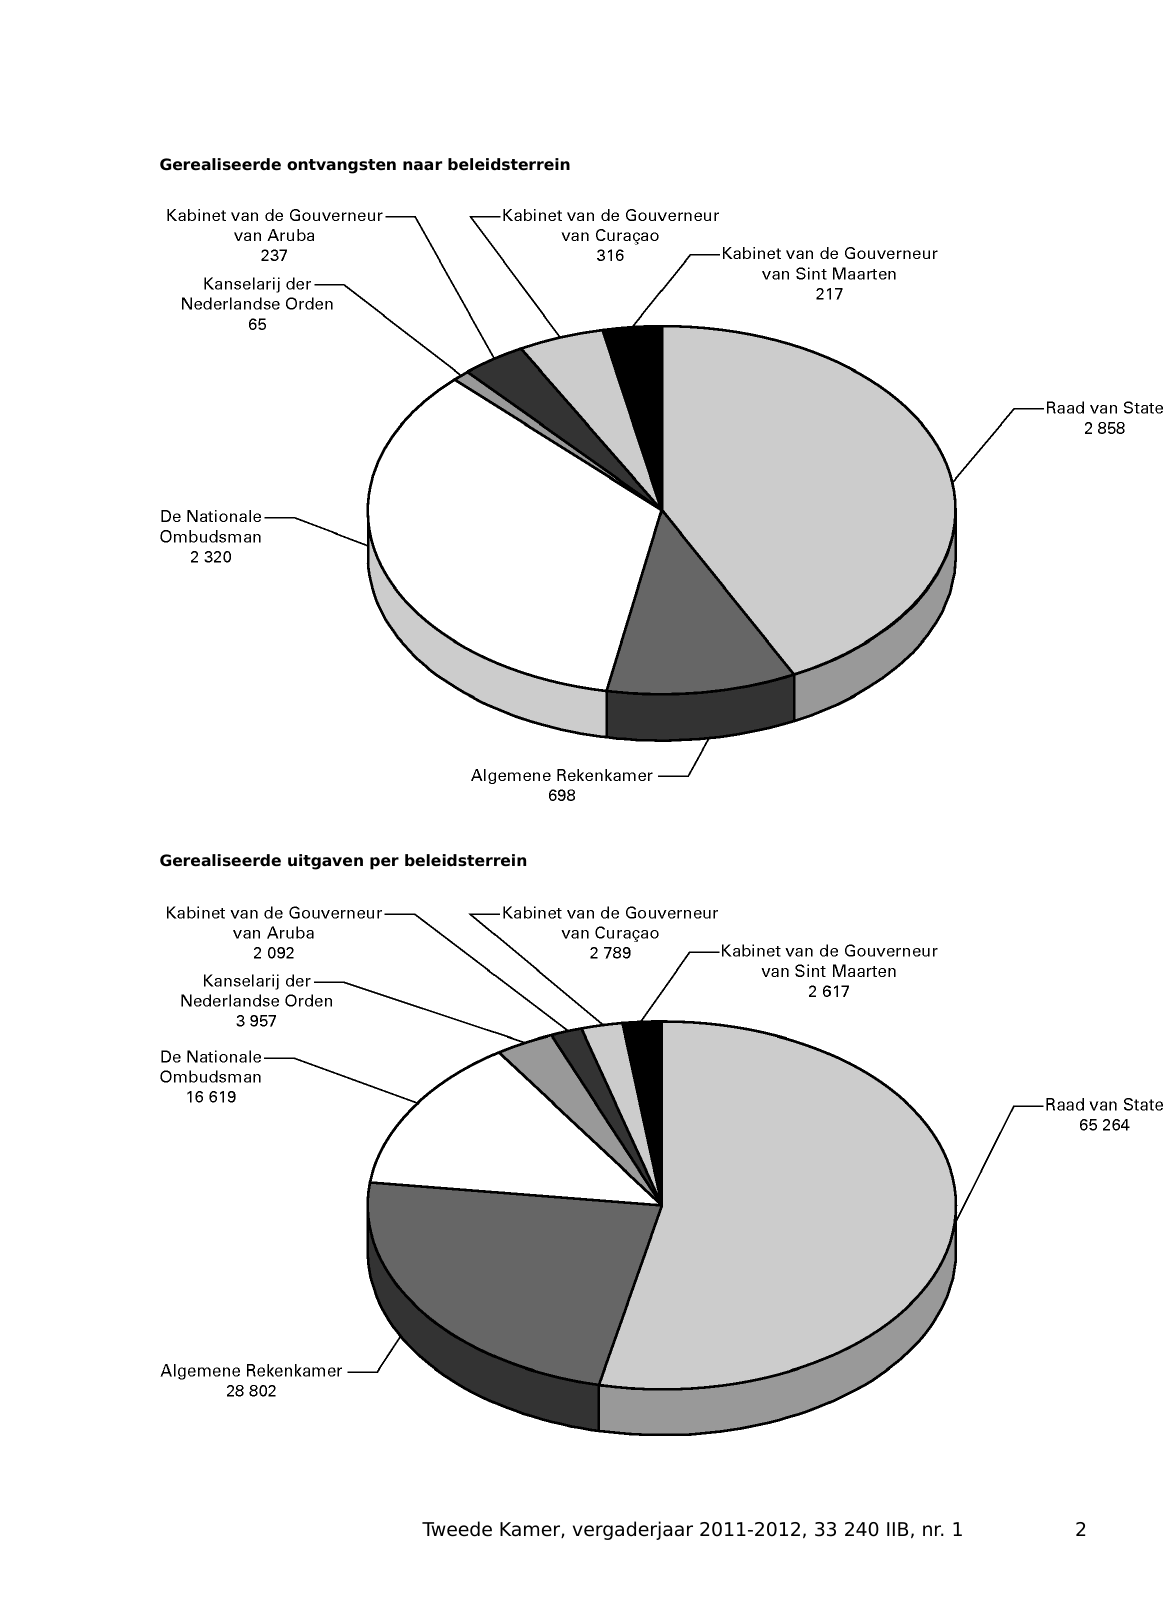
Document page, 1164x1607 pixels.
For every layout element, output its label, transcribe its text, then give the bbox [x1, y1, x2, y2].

picture [159, 207, 1164, 805]
text Gerealiseerde uitgaven per beleidsterrein [159, 852, 1163, 870]
text Gerealiseerde ontvangsten naar beleidsterrein [159, 156, 1163, 174]
picture [159, 904, 1164, 1436]
